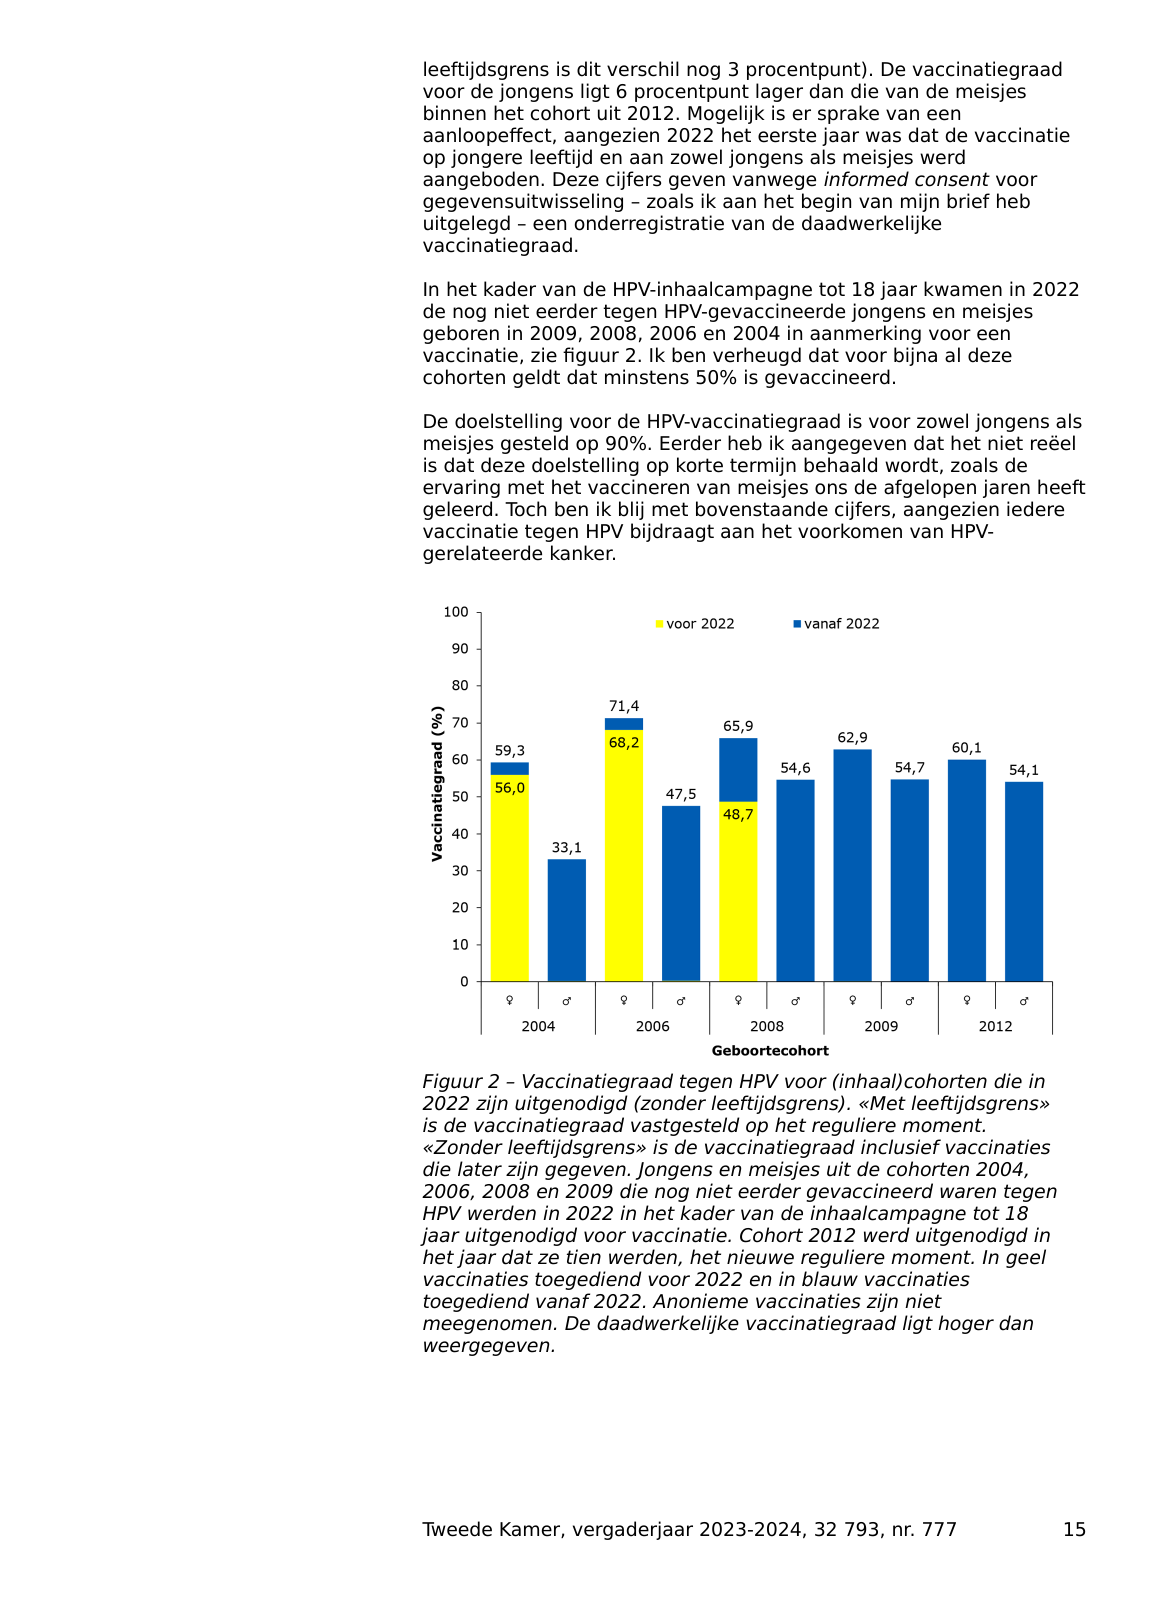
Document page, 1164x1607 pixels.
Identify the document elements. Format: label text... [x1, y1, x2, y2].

picture [422, 587, 1072, 1060]
text De doelstelling voor de HPV-vaccinatiegraad is voor zowel jongens als meisjes gesteld op 90%. Eerder heb ik aangegeven dat het niet reëel is dat deze doelstelling op korte termijn behaald wordt, zoals de ervaring met het vaccineren van meisjes ons de afgelopen jaren heeft geleerd. Toch ben ik blij met bovenstaande cijfers, aangezien iedere vaccinatie tegen HPV bijdraagt aan het voorkomen van HPV-gerelateerde kanker. [422, 411, 1087, 565]
text leeftijdsgrens is dit verschil nog 3 procentpunt). De vaccinatiegraad voor de jongens ligt 6 procentpunt lager dan die van de meisjes binnen het cohort uit 2012. Mogelijk is er sprake van een aanloopeffect, aangezien 2022 het eerste jaar was dat de vaccinatie op jongere leeftijd en aan zowel jongens als meisjes werd aangeboden. Deze cijfers geven vanwege informed consent voor gegevensuitwisseling – zoals ik aan het begin van mijn brief heb uitgelegd – een onderregistratie van de daadwerkelijke vaccinatiegraad. [422, 59, 1087, 257]
text In het kader van de HPV-inhaalcampagne tot 18 jaar kwamen in 2022 de nog niet eerder tegen HPV-gevaccineerde jongens en meisjes geboren in 2009, 2008, 2006 en 2004 in aanmerking voor een vaccinatie, zie figuur 2. Ik ben verheugd dat voor bijna al deze cohorten geldt dat minstens 50% is gevaccineerd. [422, 279, 1087, 389]
text Figuur 2 – Vaccinatiegraad tegen HPV voor (inhaal)cohorten die in 2022 zijn uitgenodigd (zonder leeftijdsgrens). «Met leeftijdsgrens» is de vaccinatiegraad vastgesteld op het reguliere moment. «Zonder leeftijdsgrens» is de vaccinatiegraad inclusief vaccinaties die later zijn gegeven. Jongens en meisjes uit de cohorten 2004, 2006, 2008 en 2009 die nog niet eerder gevaccineerd waren tegen HPV werden in 2022 in het kader van de inhaalcampagne tot 18 jaar uitgenodigd voor vaccinatie. Cohort 2012 werd uitgenodigd in het jaar dat ze tien werden, het nieuwe reguliere moment. In geel vaccinaties toegediend voor 2022 en in blauw vaccinaties toegediend vanaf 2022. Anonieme vaccinaties zijn niet meegenomen. De daadwerkelijke vaccinatiegraad ligt hoger dan weergegeven. [422, 1071, 1072, 1357]
